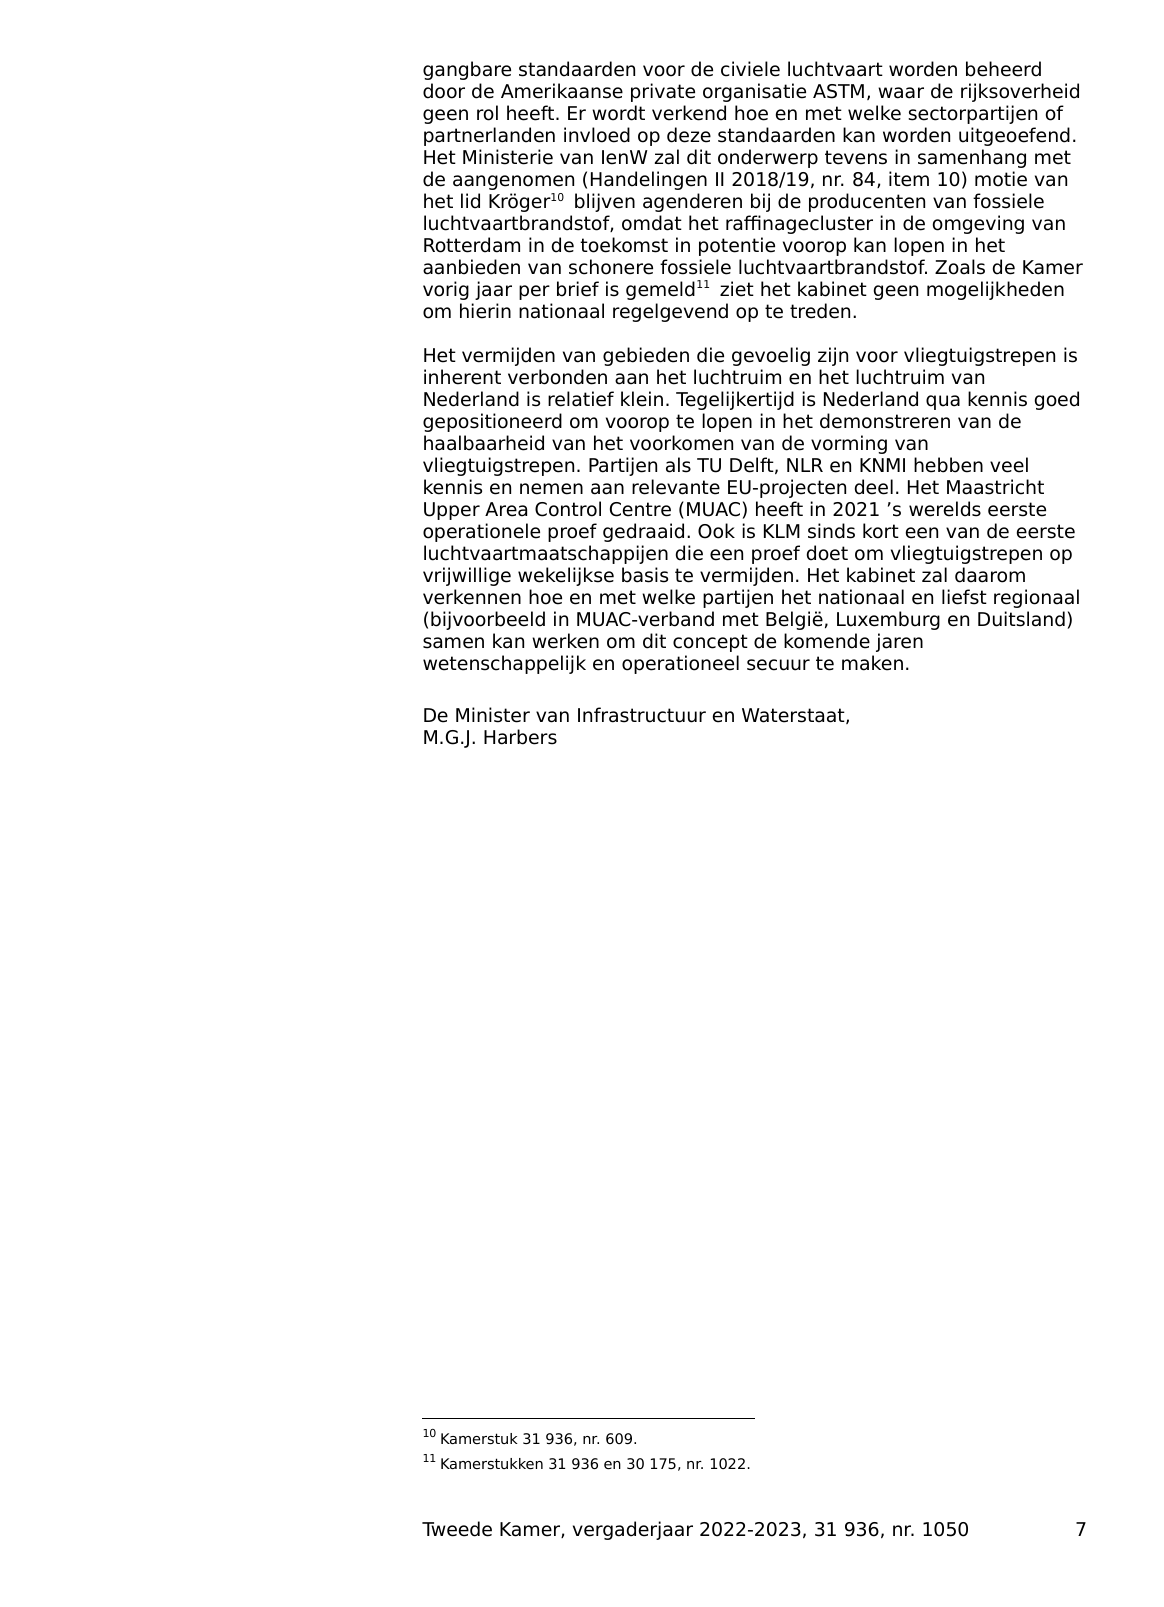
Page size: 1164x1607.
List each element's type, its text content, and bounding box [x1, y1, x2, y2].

text Het vermijden van gebieden die gevoelig zijn voor vliegtuigstrepen is inherent verbonden aan het luchtruim en het luchtruim van Nederland is relatief klein. Tegelijkertijd is Nederland qua kennis goed gepositioneerd om voorop te lopen in het demonstreren van de haalbaarheid van het voorkomen van de vorming van vliegtuigstrepen. Partijen als TU Delft, NLR en KNMI hebben veel kennis en nemen aan relevante EU-projecten deel. Het Maastricht Upper Area Control Centre (MUAC) heeft in 2021 ’s werelds eerste operationele proef gedraaid. Ook is KLM sinds kort een van de eerste luchtvaartmaatschappijen die een proef doet om vliegtuigstrepen op vrijwillige wekelijkse basis te vermijden. Het kabinet zal daarom verkennen hoe en met welke partijen het nationaal en liefst regionaal (bijvoorbeeld in MUAC-verband met België, Luxemburg en Duitsland) samen kan werken om dit concept de komende jaren wetenschappelijk en operationeel secuur te maken. [422, 345, 1087, 675]
text gangbare standaarden voor de civiele luchtvaart worden beheerd door de Amerikaanse private organisatie ASTM, waar de rijksoverheid geen rol heeft. Er wordt verkend hoe en met welke sectorpartijen of partnerlanden invloed op deze standaarden kan worden uitgeoefend. Het Ministerie van IenW zal dit onderwerp tevens in samenhang met de aangenomen (Handelingen II 2018/19, nr. 84, item 10) motie van het lid Kröger blijven agenderen bij de producenten van fossiele luchtvaartbrandstof, omdat het raffinagecluster in de omgeving van Rotterdam in de toekomst in potentie voorop kan lopen in het aanbieden van schonere fossiele luchtvaartbrandstof. Zoals de Kamer vorig jaar per brief is gemeld ziet het kabinet geen mogelijkheden om hierin nationaal regelgevend op te treden. [422, 59, 1087, 323]
text Kamerstuk 31 936, nr. 609. [422, 1427, 1087, 1449]
text Kamerstukken 31 936 en 30 175, nr. 1022. [422, 1452, 1087, 1474]
text De Minister van Infrastructuur en Waterstaat, M.G.J. Harbers [422, 705, 1087, 749]
